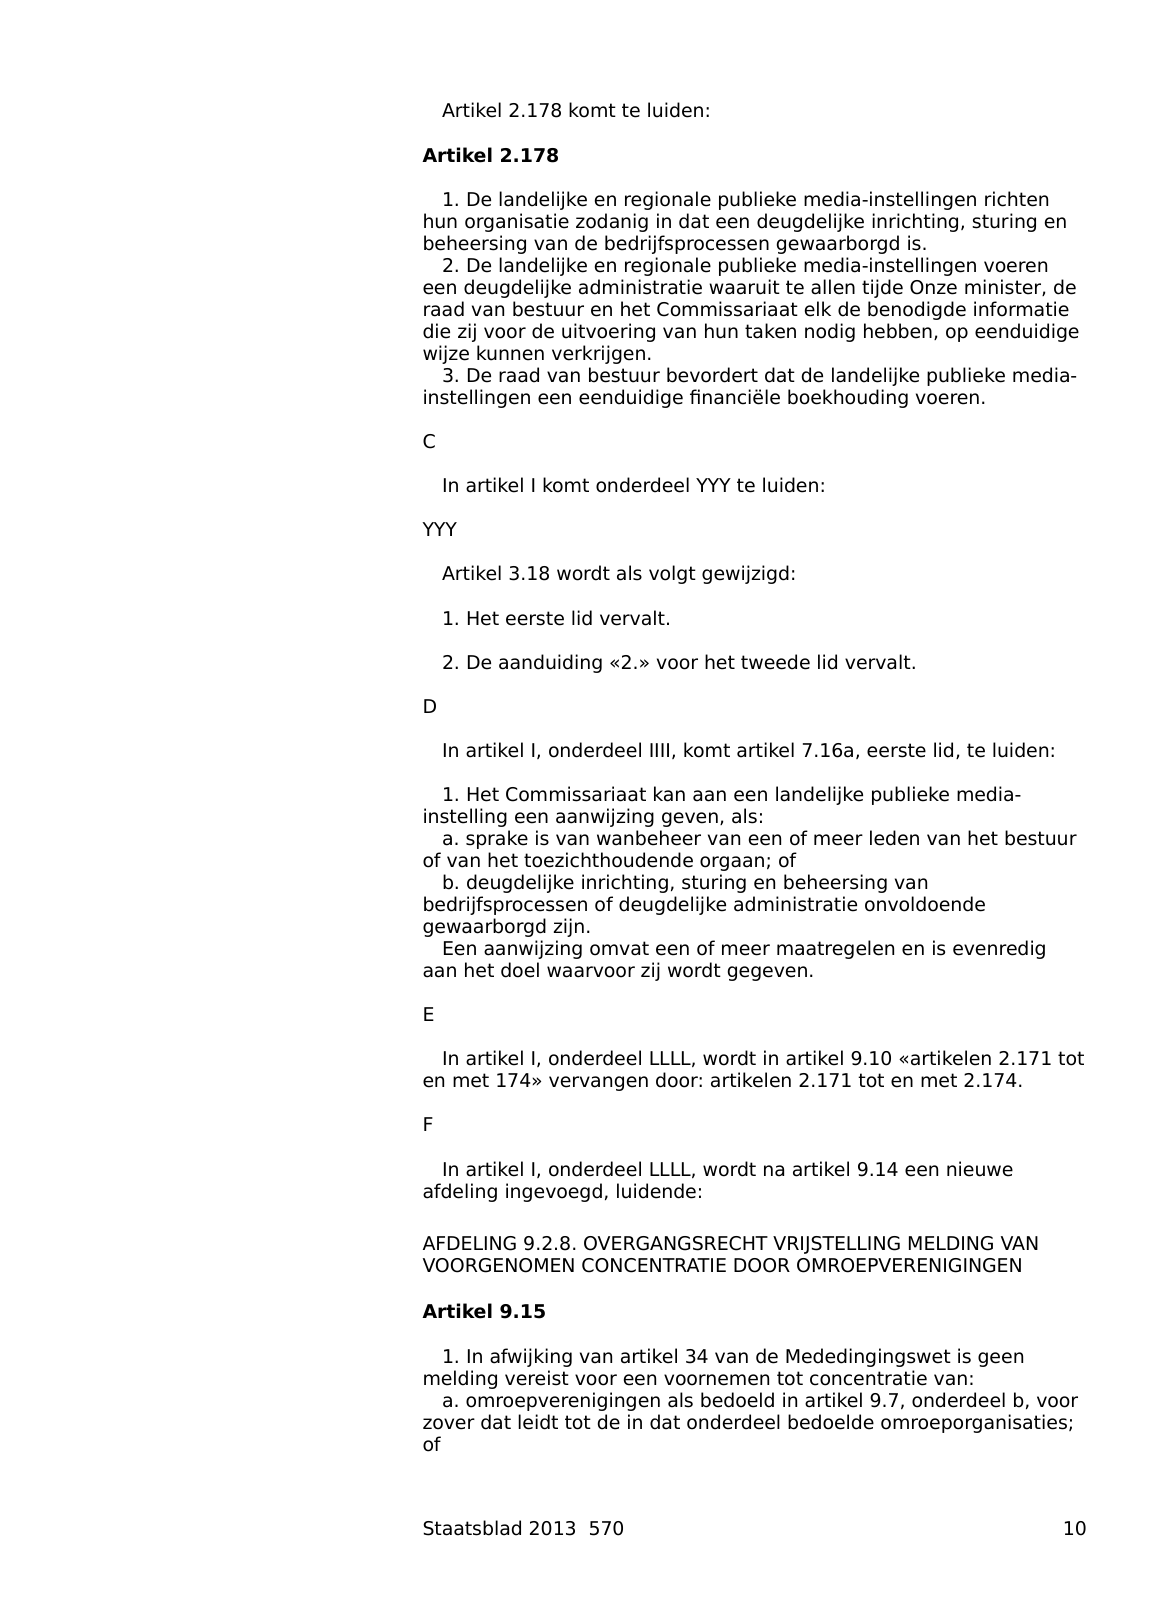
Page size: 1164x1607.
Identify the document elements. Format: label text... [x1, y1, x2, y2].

text 1. De landelijke en regionale publieke media-instellingen richten hun organisatie zodanig in dat een deugdelijke inrichting, sturing en beheersing van de bedrijfsprocessen gewaarborgd is. [422, 189, 1087, 255]
text 2. De landelijke en regionale publieke media-instellingen voeren een deugdelijke administratie waaruit te allen tijde Onze minister, de raad van bestuur en het Commissariaat elk de benodigde informatie die zij voor de uitvoering van hun taken nodig hebben, op eenduidige wijze kunnen verkrijgen. [422, 255, 1087, 364]
text a. omroepverenigingen als bedoeld in artikel 9.7, onderdeel b, voor zover dat leidt tot de in dat onderdeel bedoelde omroeporganisaties; of [422, 1389, 1087, 1456]
subtitle AFDELING 9.2.8. OVERGANGSRECHT VRIJSTELLING MELDING VAN VOORGENOMEN CONCENTRATIE DOOR OMROEPVERENIGINGEN [422, 1232, 1087, 1276]
text In artikel I, onderdeel IIII, komt artikel 7.16a, eerste lid, te luiden: [422, 740, 1087, 762]
text E [422, 1004, 1087, 1026]
subtitle Artikel 2.178 [422, 144, 1087, 167]
text 2. De aanduiding «2.» voor het tweede lid vervalt. [422, 652, 1087, 673]
text b. deugdelijke inrichting, sturing en beheersing van bedrijfsprocessen of deugdelijke administratie onvoldoende gewaarborgd zijn. [422, 872, 1087, 938]
text C [422, 431, 1087, 453]
subtitle Artikel 9.15 [422, 1301, 1087, 1323]
text F [422, 1114, 1087, 1136]
text 1. Het Commissariaat kan aan een landelijke publieke media-instelling een aanwijzing geven, als: [422, 784, 1087, 828]
text a. sprake is van wanbeheer van een of meer leden van het bestuur of van het toezichthoudende orgaan; of [422, 828, 1087, 872]
text 1. In afwijking van artikel 34 van de Mededingingswet is geen melding vereist voor een voornemen tot concentratie van: [422, 1346, 1087, 1389]
text Artikel 2.178 komt te luiden: [422, 100, 1087, 122]
text In artikel I, onderdeel LLLL, wordt in artikel 9.10 «artikelen 2.171 tot en met 174» vervangen door: artikelen 2.171 tot en met 2.174. [422, 1048, 1087, 1092]
text In artikel I komt onderdeel YYY te luiden: [422, 475, 1087, 497]
text 3. De raad van bestuur bevordert dat de landelijke publieke media-instellingen een eenduidige financiële boekhouding voeren. [422, 364, 1087, 408]
text Artikel 3.18 wordt als volgt gewijzigd: [422, 563, 1087, 585]
text D [422, 696, 1087, 718]
text YYY [422, 519, 1087, 541]
text In artikel I, onderdeel LLLL, wordt na artikel 9.14 een nieuwe afdeling ingevoegd, luidende: [422, 1158, 1087, 1202]
text 1. Het eerste lid vervalt. [422, 607, 1087, 629]
text Een aanwijzing omvat een of meer maatregelen en is evenredig aan het doel waarvoor zij wordt gegeven. [422, 938, 1087, 982]
